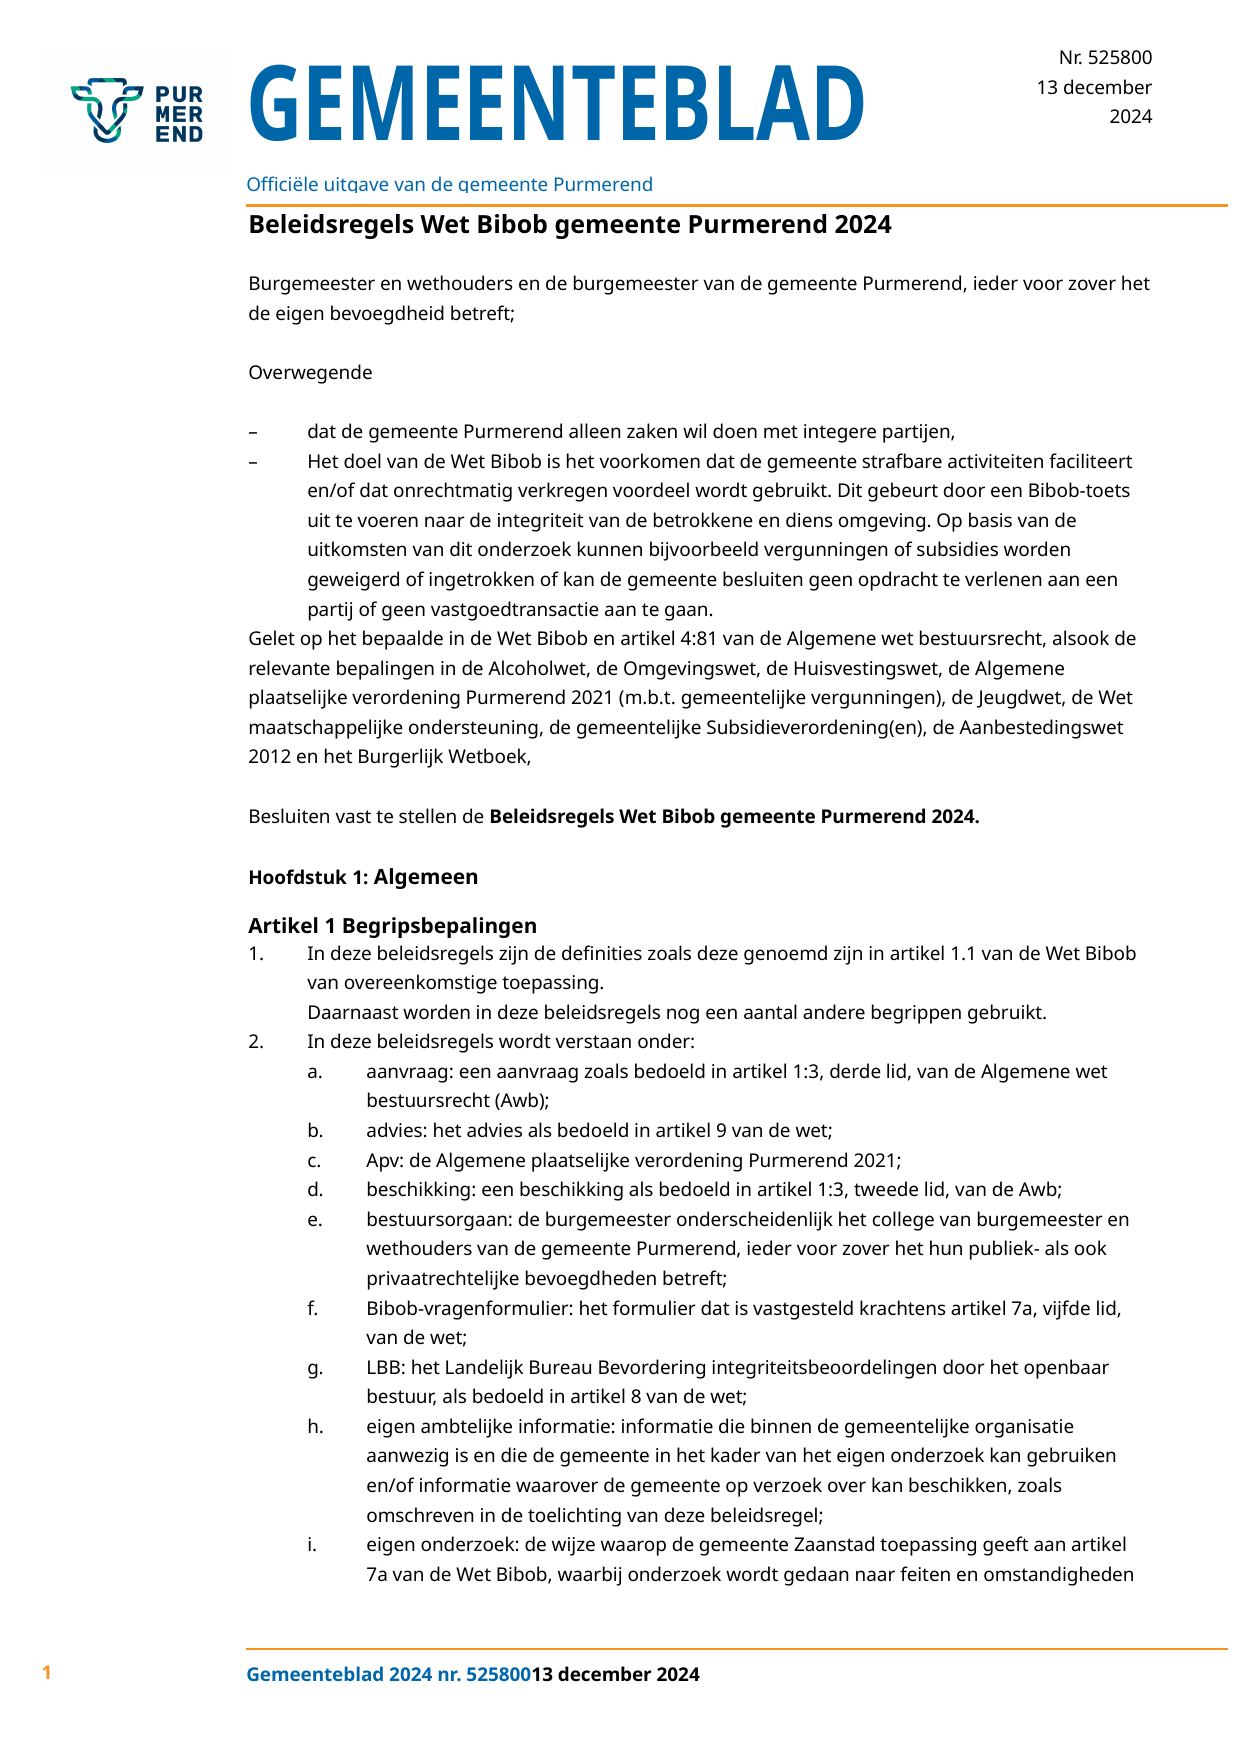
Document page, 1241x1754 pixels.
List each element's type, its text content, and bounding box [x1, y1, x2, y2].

list In deze beleidsregels wordt verstaan onder: [248, 1028, 1152, 1054]
list Daarnaast worden in deze beleidsregels nog een aantal andere begrippen gebruikt. [248, 999, 1152, 1024]
picture [41, 47, 231, 172]
list aanvraag: een aanvraag zoals bedoeld in artikel 1:3, derde lid, van de Algemene wet bestuursrecht (Awb); [307, 1058, 1152, 1113]
list beschikking: een beschikking als bedoeld in artikel 1:3, tweede lid, van de Awb; [307, 1176, 1152, 1202]
list Bibob-vragenformulier: het formulier dat is vastgesteld krachtens artikel 7a, vijfde lid, van de wet; [307, 1295, 1152, 1350]
text Hoofdstuk 1: Algemeen [248, 862, 1152, 890]
text Overwegende [248, 359, 1152, 385]
list advies: het advies als bedoeld in artikel 9 van de wet; [307, 1117, 1152, 1143]
text Burgemeester en wethouders en de burgemeester van de gemeente Purmerend, ieder voor zover het de eigen bevoegdheid betreft; [248, 270, 1152, 326]
text Artikel 1 Begripsbepalingen [248, 911, 1152, 940]
list In deze beleidsregels zijn de definities zoals deze genoemd zijn in artikel 1.1 van de Wet Bibob van overeenkomstige toepassing. [248, 940, 1152, 995]
list dat de gemeente Purmerend alleen zaken wil doen met integere partijen, [248, 418, 1152, 444]
text Beleidsregels Wet Bibob gemeente Purmerend 2024 [248, 207, 1152, 241]
list eigen ambtelijke informatie: informatie die binnen de gemeentelijke organisatie aanwezig is en die de gemeente in het kader van het eigen onderzoek kan gebruiken en/of informatie waarover de gemeente op verzoek over kan beschikken, zoals omschreven in de toelichting van deze beleidsregel; [307, 1413, 1152, 1527]
list LBB: het Landelijk Bureau Bevordering integriteitsbeoordelingen door het openbaar bestuur, als bedoeld in artikel 8 van de wet; [307, 1354, 1152, 1409]
text Besluiten vast te stellen de Beleidsregels Wet Bibob gemeente Purmerend 2024. [248, 803, 1152, 828]
list bestuursorgaan: de burgemeester onderscheidenlijk het college van burgemeester en wethouders van de gemeente Purmerend, ieder voor zover het hun publiek- als ook privaatrechtelijke bevoegdheden betreft; [307, 1206, 1152, 1291]
list Het doel van de Wet Bibob is het voorkomen dat de gemeente strafbare activiteiten faciliteert en/of dat onrechtmatig verkregen voordeel wordt gebruikt. Dit gebeurt door een Bibob-toets uit te voeren naar de integriteit van de betrokkene en diens omgeving. Op basis van de uitkomsten van dit onderzoek kunnen bijvoorbeeld vergunningen of subsidies worden geweigerd of ingetrokken of kan de gemeente besluiten geen opdracht te verlenen aan een partij of geen vastgoedtransactie aan te gaan. [248, 448, 1152, 621]
list eigen onderzoek: de wijze waarop de gemeente Zaanstad toepassing geeft aan artikel 7a van de Wet Bibob, waarbij onderzoek wordt gedaan naar feiten en omstandigheden [307, 1531, 1152, 1587]
text Gelet op het bepaalde in de Wet Bibob en artikel 4:81 van de Algemene wet bestuursrecht, alsook de relevante bepalingen in de Alcoholwet, de Omgevingswet, de Huisvestingswet, de Algemene plaatselijke verordening Purmerend 2021 (m.b.t. gemeentelijke vergunningen), de Jeugdwet, de Wet maatschappelijke ondersteuning, de gemeentelijke Subsidieverordening(en), de Aanbestedingswet 2012 en het Burgerlijk Wetboek, [248, 625, 1152, 769]
list Apv: de Algemene plaatselijke verordening Purmerend 2021; [307, 1147, 1152, 1172]
